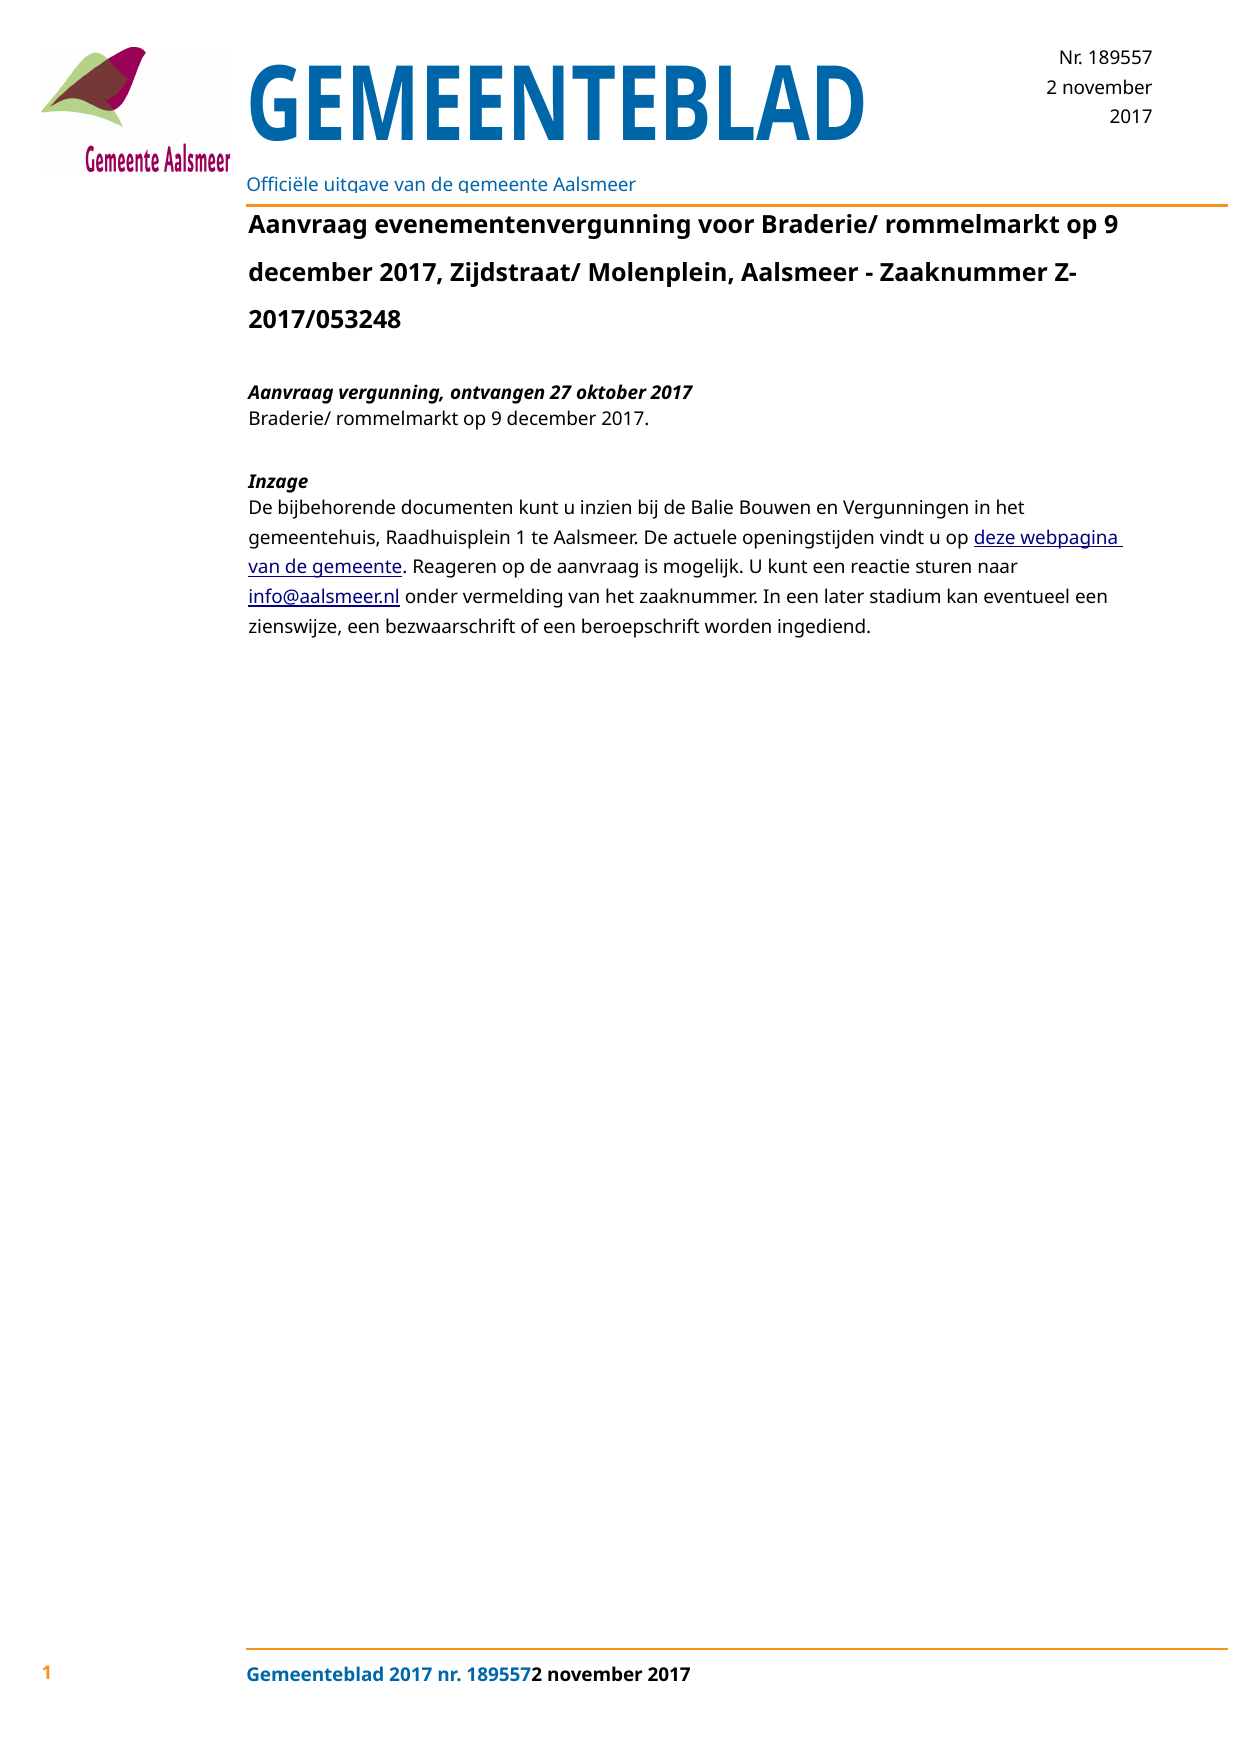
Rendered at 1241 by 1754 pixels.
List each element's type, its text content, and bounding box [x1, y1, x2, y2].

text De bijbehorende documenten kunt u inzien bij de Balie Bouwen en Vergunningen in het gemeentehuis, Raadhuisplein 1 te Aalsmeer. De actuele openingstijden vindt u op deze webpagina van de gemeente. Reageren op de aanvraag is mogelijk. U kunt een reactie sturen naar info@aalsmeer.nl onder vermelding van het zaaknummer. In een later stadium kan eventueel een zienswijze, een bezwaarschrift of een beroepschrift worden ingediend. [248, 494, 1152, 638]
text Braderie/ rommelmarkt op 9 december 2017. [248, 405, 1152, 431]
text ​ [248, 663, 1152, 689]
text Aanvraag evenementenvergunning voor Braderie/ rommelmarkt op 9 december 2017, Zijdstraat/ Molenplein, Aalsmeer - Zaaknummer Z-2017/053248 [248, 207, 1152, 336]
text Aanvraag vergunning, ontvangen 27 oktober 2017 [248, 379, 1152, 405]
text Inzage [248, 469, 1152, 494]
picture [41, 47, 231, 172]
